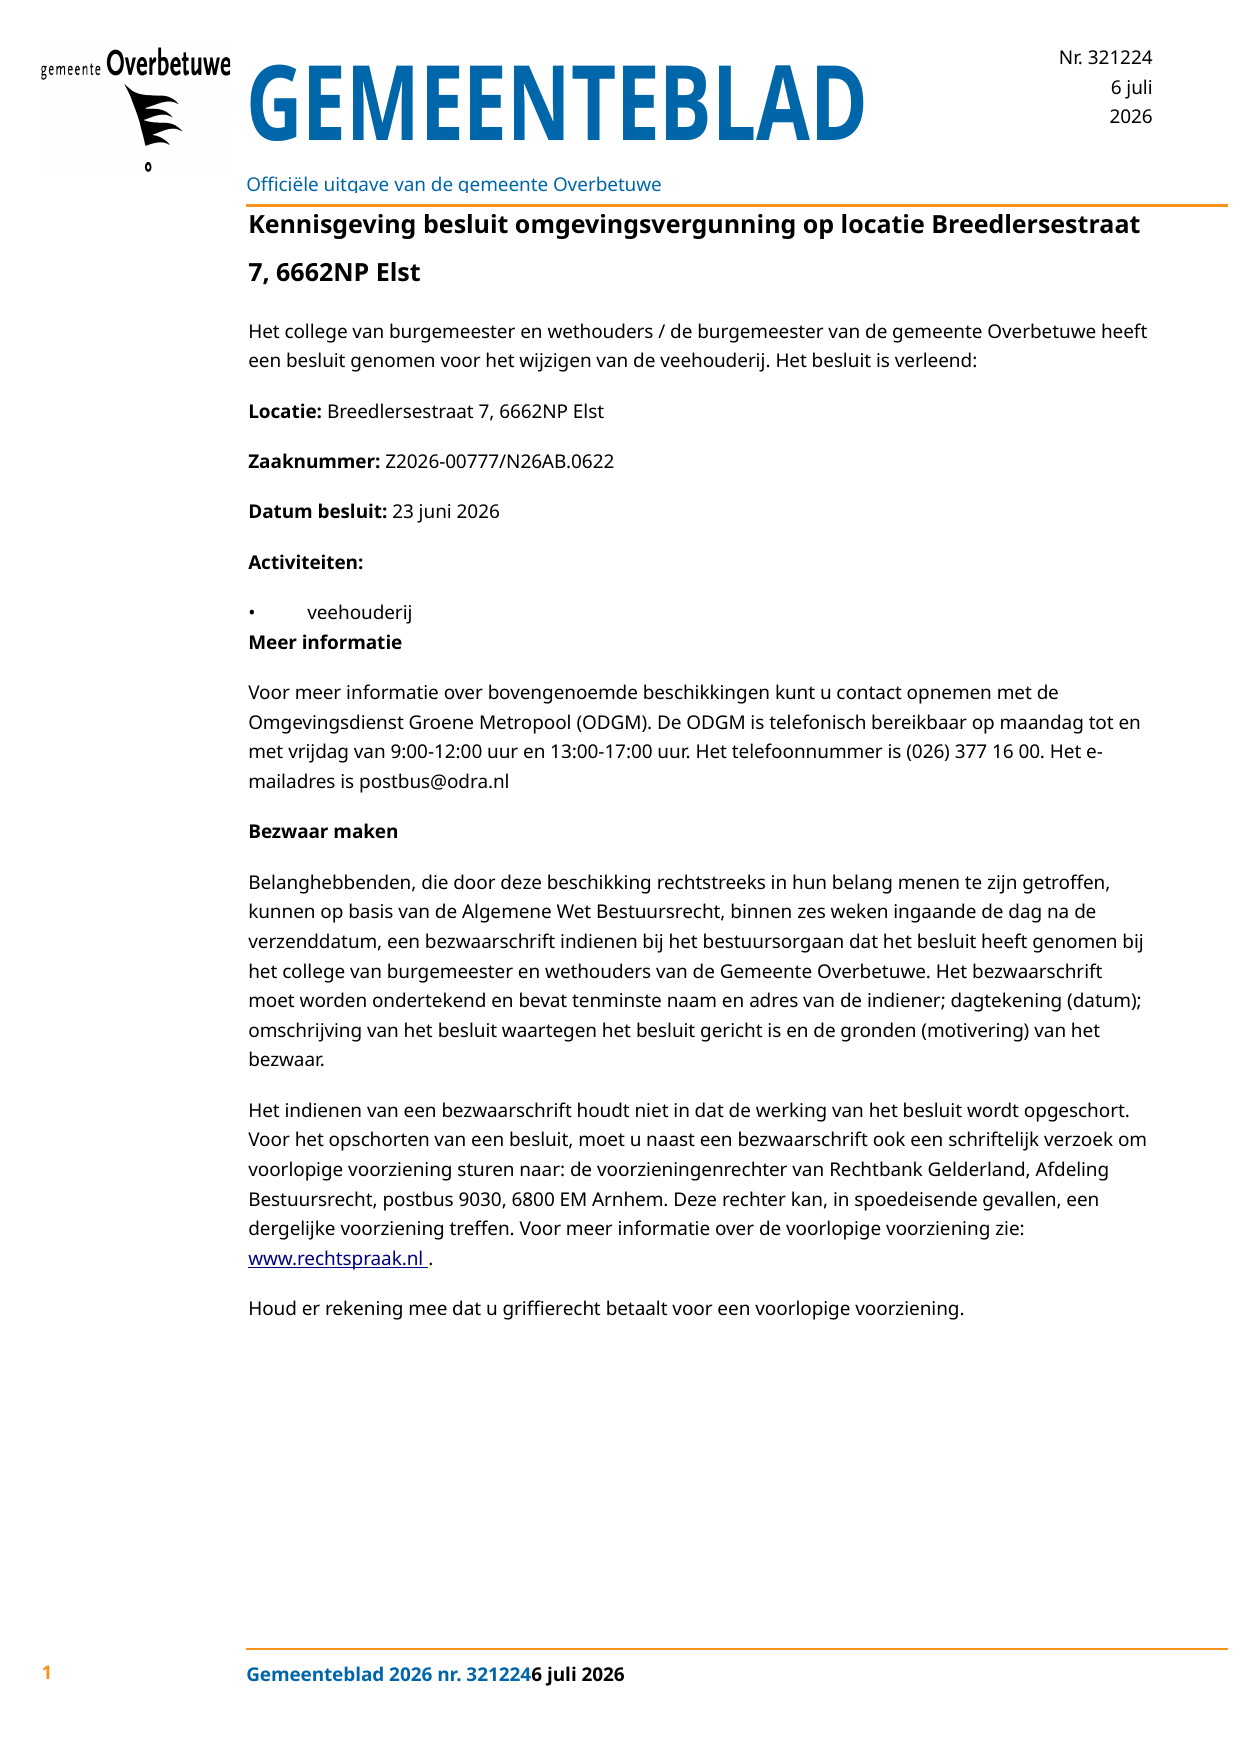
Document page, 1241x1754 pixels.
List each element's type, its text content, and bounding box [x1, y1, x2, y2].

text Datum besluit: 23 juni 2026 [248, 499, 1152, 524]
text Voor meer informatie over bovengenoemde beschikkingen kunt u contact opnemen met de Omgevingsdienst Groene Metropool (ODGM). De ODGM is telefonisch bereikbaar op maandag tot en met vrijdag van 9:00-12:00 uur en 13:00-17:00 uur. Het telefoonnummer is (026) 377 16 00. Het e-mailadres is postbus@odra.nl [248, 679, 1152, 794]
text Meer informatie [248, 629, 1152, 655]
text Activiteiten: [248, 549, 1152, 575]
text Het college van burgemeester en wethouders / de burgemeester van de gemeente Overbetuwe heeft een besluit genomen voor het wijzigen van de veehouderij. Het besluit is verleend: [248, 318, 1152, 373]
text Bezwaar maken [248, 819, 1152, 844]
text Kennisgeving besluit omgevingsvergunning op locatie Breedlersestraat 7, 6662NP Elst [248, 207, 1152, 288]
text Houd er rekening mee dat u griffierecht betaalt voor een voorlopige voorziening. [248, 1295, 1152, 1321]
list veehouderij [248, 599, 1152, 625]
text Zaaknummer: Z2026-00777/N26AB.0622 [248, 448, 1152, 474]
text Belanghebbenden, die door deze beschikking rechtstreeks in hun belang menen te zijn getroffen, kunnen op basis van de Algemene Wet Bestuursrecht, binnen zes weken ingaande de dag na de verzenddatum, een bezwaarschrift indienen bij het bestuursorgaan dat het besluit heeft genomen bij het college van burgemeester en wethouders van de Gemeente Overbetuwe. Het bezwaarschrift moet worden ondertekend en bevat tenminste naam en adres van de indiener; dagtekening (datum); omschrijving van het besluit waartegen het besluit gericht is en de gronden (motivering) van het bezwaar. [248, 869, 1152, 1072]
picture [41, 47, 231, 172]
text Het indienen van een bezwaarschrift houdt niet in dat de werking van het besluit wordt opgeschort. Voor het opschorten van een besluit, moet u naast een bezwaarschrift ook een schriftelijk verzoek om voorlopige voorziening sturen naar: de voorzieningenrechter van Rechtbank Gelderland, Afdeling Bestuursrecht, postbus 9030, 6800 EM Arnhem. Deze rechter kan, in spoedeisende gevallen, een dergelijke voorziening treffen. Voor meer informatie over de voorlopige voorziening zie: www.rechtspraak.nl . [248, 1097, 1152, 1271]
text Locatie: Breedlersestraat 7, 6662NP Elst [248, 398, 1152, 424]
